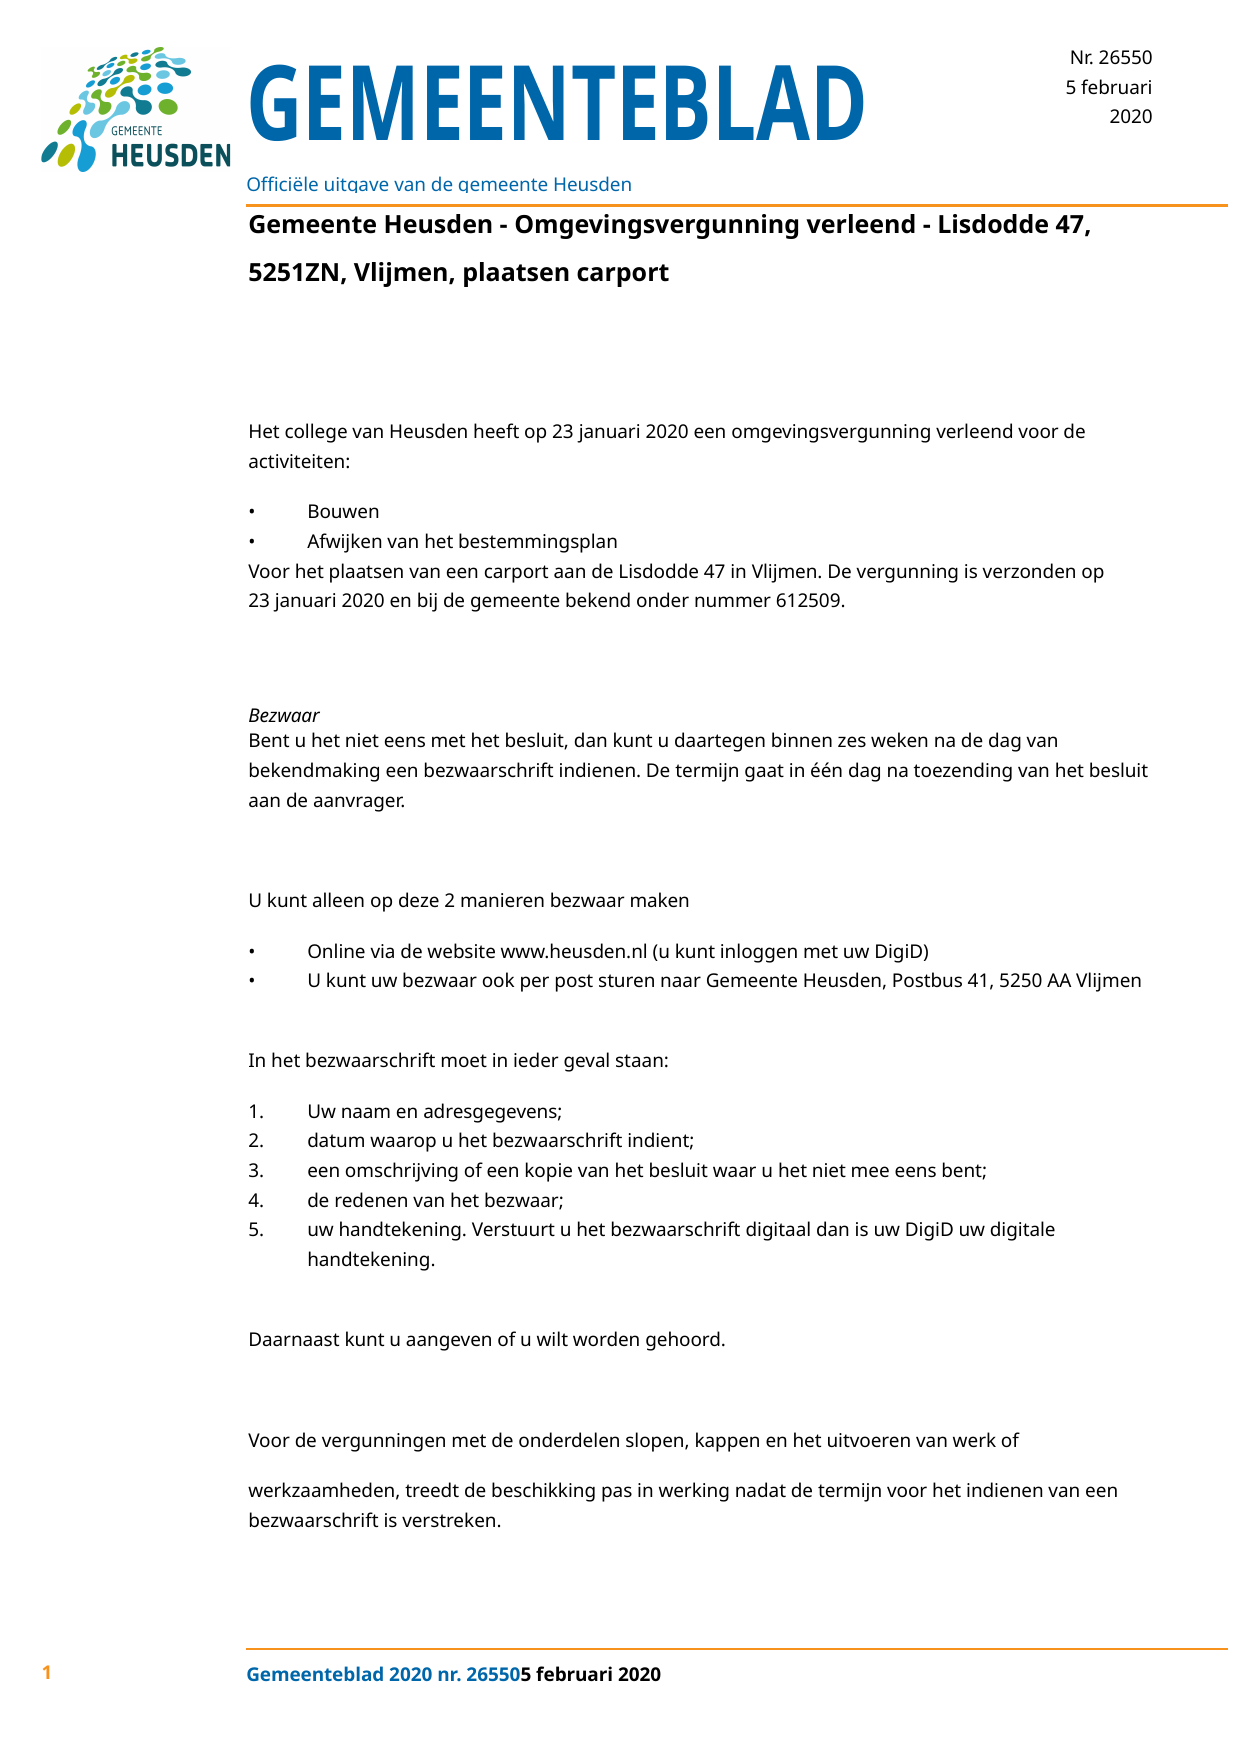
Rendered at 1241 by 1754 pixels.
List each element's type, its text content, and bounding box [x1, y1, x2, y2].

text Het college van Heusden heeft op 23 januari 2020 een omgevingsvergunning verleend voor de activiteiten: [248, 419, 1152, 474]
list een omschrijving of een kopie van het besluit waar u het niet mee eens bent; [248, 1157, 1152, 1183]
list datum waarop u het bezwaarschrift indient; [248, 1128, 1152, 1153]
text U kunt alleen op deze 2 manieren bezwaar maken [248, 888, 1152, 913]
list Bouwen [248, 499, 1152, 524]
text In het bezwaarschrift moet in ieder geval staan: [248, 1048, 1152, 1073]
text werkzaamheden, treedt de beschikking pas in werking nadat de termijn voor het indienen van een bezwaarschrift is verstreken. [248, 1477, 1152, 1532]
list Afwijken van het bestemmingsplan [248, 528, 1152, 554]
text Gemeente Heusden - Omgevingsvergunning verleend - Lisdodde 47, 5251ZN, Vlijmen, plaatsen carport [248, 207, 1152, 288]
list Online via de website www.heusden.nl (u kunt inloggen met uw DigiD) [248, 938, 1152, 964]
list Uw naam en adresgegevens; [248, 1098, 1152, 1124]
text Daarnaast kunt u aangeven of u wilt worden gehoord. [248, 1326, 1152, 1352]
text Bent u het niet eens met het besluit, dan kunt u daartegen binnen zes weken na de dag van bekendmaking een bezwaarschrift indienen. De termijn gaat in één dag na toezending van het besluit aan de aanvrager. [248, 728, 1152, 812]
list de redenen van het bezwaar; [248, 1187, 1152, 1212]
picture [41, 47, 231, 172]
text Bezwaar [248, 702, 1152, 728]
list U kunt uw bezwaar ook per post sturen naar Gemeente Heusden, Postbus 41, 5250 AA Vlijmen [248, 968, 1152, 993]
text Voor het plaatsen van een carport aan de Lisdodde 47 in Vlijmen. De vergunning is verzonden op 23 januari 2020 en bij de gemeente bekend onder nummer 612509. [248, 558, 1152, 613]
list uw handtekening. Verstuurt u het bezwaarschrift digitaal dan is uw DigiD uw digitale handtekening. [248, 1216, 1152, 1272]
text Voor de vergunningen met de onderdelen slopen, kappen en het uitvoeren van werk of [248, 1427, 1152, 1452]
